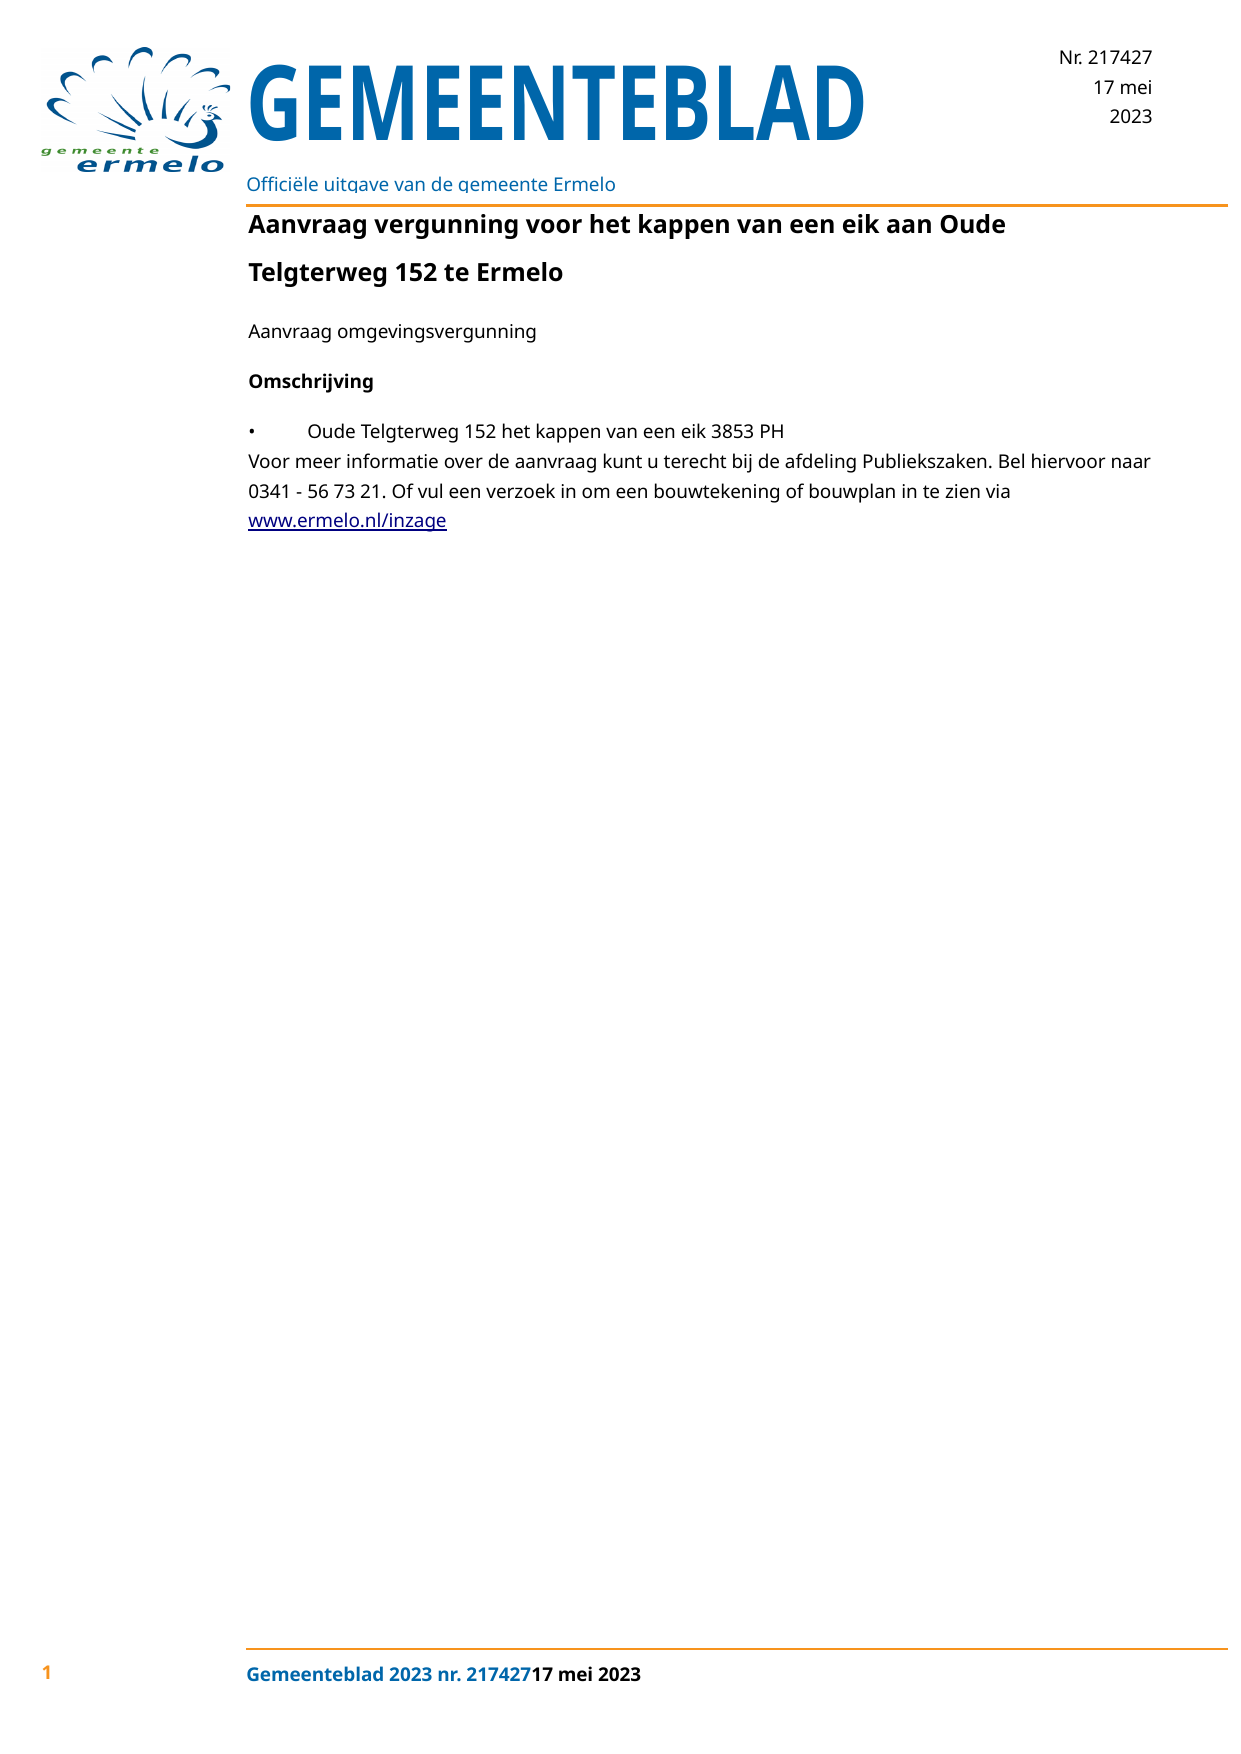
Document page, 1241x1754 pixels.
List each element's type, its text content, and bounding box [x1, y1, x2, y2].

text Aanvraag omgevingsvergunning [248, 318, 1152, 344]
text Aanvraag vergunning voor het kappen van een eik aan Oude Telgterweg 152 te Ermelo [248, 207, 1152, 288]
text Voor meer informatie over de aanvraag kunt u terecht bij de afdeling Publiekszaken. Bel hiervoor naar 0341 - 56 73 21. Of vul een verzoek in om een bouwtekening of bouwplan in te zien via www.ermelo.nl/inzage [248, 448, 1152, 533]
picture [41, 47, 231, 172]
text Omschrijving [248, 368, 1152, 394]
list Oude Telgterweg 152 het kappen van een eik 3853 PH [248, 419, 1152, 444]
